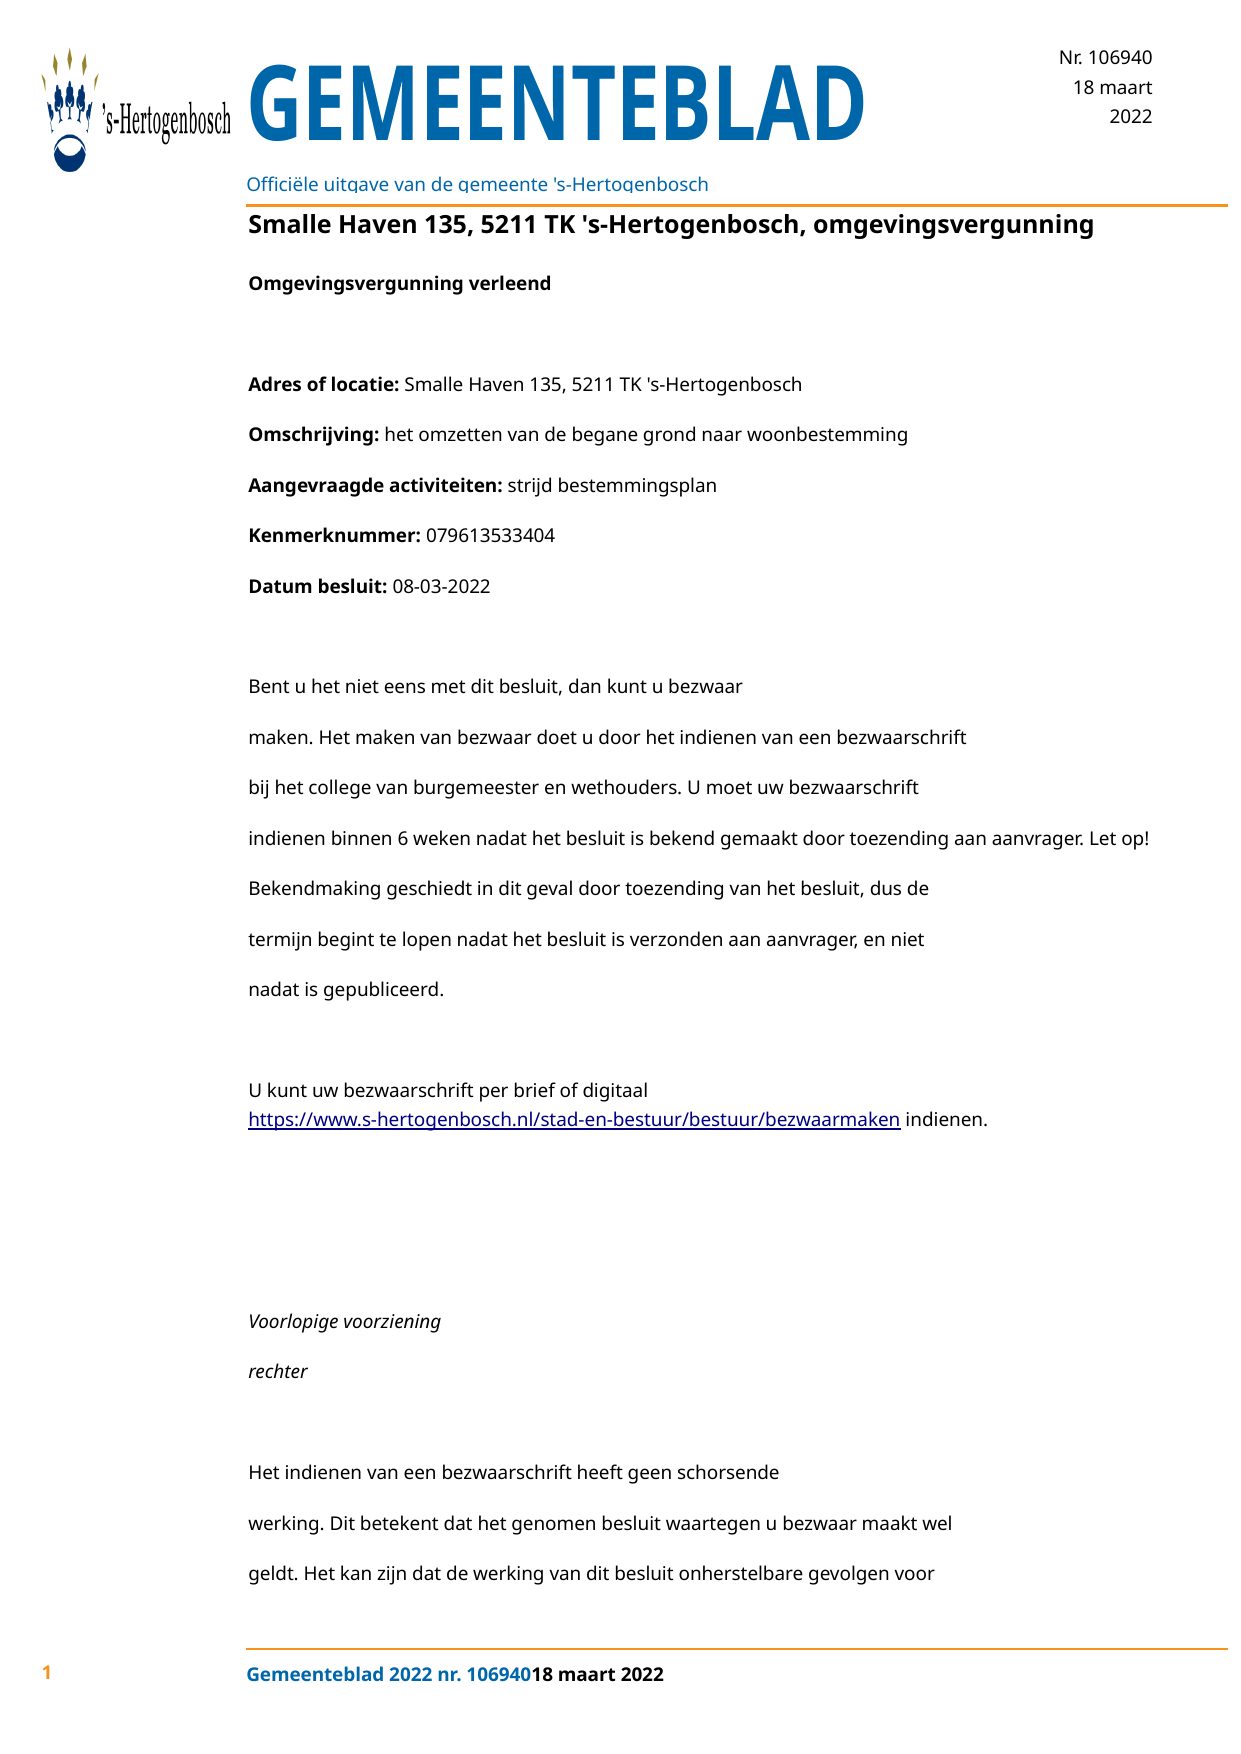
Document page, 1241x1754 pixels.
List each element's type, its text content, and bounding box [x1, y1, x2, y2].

text Kenmerknummer: 079613533404 [248, 522, 1152, 548]
text Voorlopige voorziening [248, 1308, 1152, 1334]
text Bekendmaking geschiedt in dit geval door toezending van het besluit, dus de [248, 875, 1152, 901]
picture [41, 47, 231, 172]
text Het indienen van een bezwaarschrift heeft geen schorsende [248, 1459, 1152, 1485]
text geldt. Het kan zijn dat de werking van dit besluit onherstelbare gevolgen voor [248, 1560, 1152, 1586]
text U kunt uw bezwaarschrift per brief of digitaal https://www.s-hertogenbosch.nl/stad-en-bestuur/bestuur/bezwaarmaken indienen. [248, 1077, 1152, 1132]
text Bent u het niet eens met dit besluit, dan kunt u bezwaar [248, 674, 1152, 699]
text Omgevingsvergunning verleend [248, 270, 1152, 296]
text nadat is gepubliceerd. [248, 976, 1152, 1002]
text indienen binnen 6 weken nadat het besluit is bekend gemaakt door toezending aan aanvrager. Let op! [248, 825, 1152, 851]
text termijn begint te lopen nadat het besluit is verzonden aan aanvrager, en niet [248, 926, 1152, 951]
text maken. Het maken van bezwaar doet u door het indienen van een bezwaarschrift [248, 724, 1152, 750]
text Datum besluit: 08-03-2022 [248, 573, 1152, 598]
text Omschrijving: het omzetten van de begane grond naar woonbestemming [248, 422, 1152, 447]
text rechter [248, 1359, 1152, 1384]
text Smalle Haven 135, 5211 TK 's-Hertogenbosch, omgevingsvergunning [248, 207, 1152, 241]
text Adres of locatie: Smalle Haven 135, 5211 TK 's-Hertogenbosch [248, 371, 1152, 397]
text bij het college van burgemeester en wethouders. U moet uw bezwaarschrift [248, 774, 1152, 800]
text werking. Dit betekent dat het genomen besluit waartegen u bezwaar maakt wel [248, 1510, 1152, 1536]
text Aangevraagde activiteiten: strijd bestemmingsplan [248, 472, 1152, 498]
